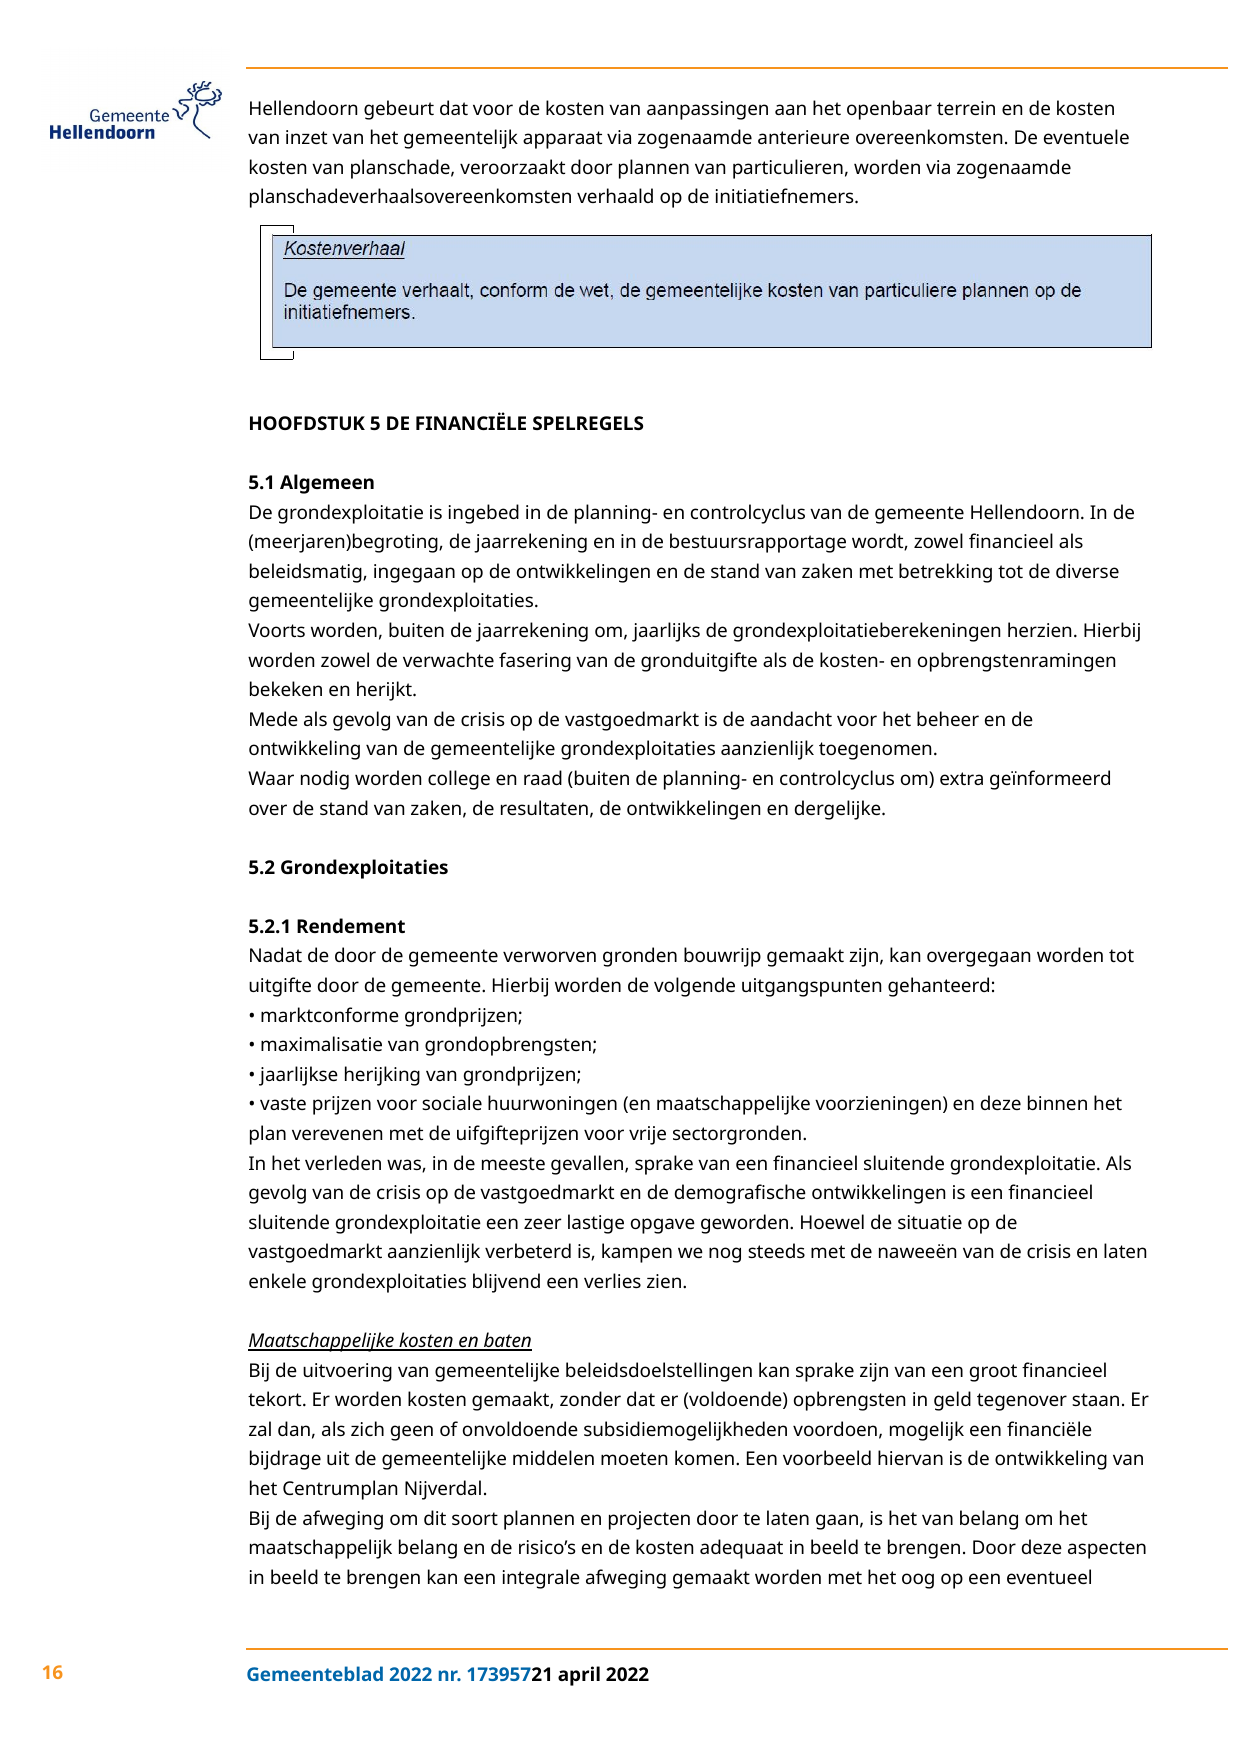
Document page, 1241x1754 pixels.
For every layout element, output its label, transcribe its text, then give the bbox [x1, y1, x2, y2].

text Maatschappelijke kosten en baten [248, 1327, 1152, 1353]
text HOOFDSTUK 5 DE FINANCIËLE SPELREGELS [248, 410, 1152, 436]
text Bij de afweging om dit soort plannen en projecten door te laten gaan, is het van belang om het maatschappelijk belang en de risico’s en de kosten adequaat in beeld te brengen. Door deze aspecten in beeld te brengen kan een integrale afweging gemaakt worden met het oog op een eventueel [248, 1505, 1152, 1590]
text Hellendoorn gebeurt dat voor de kosten van aanpassingen aan het openbaar terrein en de kosten van inzet van het gemeentelijk apparaat via zogenaamde anterieure overeenkomsten. De eventuele kosten van planschade, veroorzaakt door plannen van particulieren, worden via zogenaamde planschadeverhaalsovereenkomsten verhaald op de initiatiefnemers. [248, 95, 1152, 209]
picture [41, 47, 231, 172]
text Waar nodig worden college en raad (buiten de planning- en controlcyclus om) extra geïnformeerd over de stand van zaken, de resultaten, de ontwikkelingen en dergelijke. [248, 765, 1152, 821]
text 5.2 Grondexploitaties [248, 854, 1152, 880]
text In het verleden was, in de meeste gevallen, sprake van een financieel sluitende grondexploitatie. Als gevolg van de crisis op de vastgoedmarkt en de demografische ontwikkelingen is een financieel sluitende grondexploitatie een zeer lastige opgave geworden. Hoewel de situatie op de vastgoedmarkt aanzienlijk verbeterd is, kampen we nog steeds met de naweeën van de crisis en laten enkele grondexploitaties blijvend een verlies zien. [248, 1150, 1152, 1294]
text Bij de uitvoering van gemeentelijke beleidsdoelstellingen kan sprake zijn van een groot financieel tekort. Er worden kosten gemaakt, zonder dat er (voldoende) opbrengsten in geld tegenover staan. Er zal dan, als zich geen of onvoldoende subsidiemogelijkheden voordoen, mogelijk een financiële bijdrage uit de gemeentelijke middelen moeten komen. Een voorbeeld hiervan is de ontwikkeling van het Centrumplan Nijverdal. [248, 1357, 1152, 1501]
text • vaste prijzen voor sociale huurwoningen (en maatschappelijke voorzieningen) en deze binnen het plan verevenen met de uifgifteprijzen voor vrije sectorgronden. [248, 1091, 1152, 1146]
text De grondexploitatie is ingebed in de planning- en controlcyclus van de gemeente Hellendoorn. In de (meerjaren)begroting, de jaarrekening en in de bestuursrapportage wordt, zowel financieel als beleidsmatig, ingegaan op de ontwikkelingen en de stand van zaken met betrekking tot de diverse gemeentelijke grondexploitaties. [248, 499, 1152, 613]
text Voorts worden, buiten de jaarrekening om, jaarlijks de grondexploitatieberekeningen herzien. Hierbij worden zowel de verwachte fasering van de gronduitgifte als de kosten- en opbrengstenramingen bekeken en herijkt. [248, 617, 1152, 702]
text 5.2.1 Rendement [248, 913, 1152, 939]
picture [268, 233, 1155, 351]
text Nadat de door de gemeente verworven gronden bouwrijp gemaakt zijn, kan overgegaan worden tot uitgifte door de gemeente. Hierbij worden de volgende uitgangspunten gehanteerd: [248, 943, 1152, 998]
text 5.1 Algemeen [248, 469, 1152, 495]
text Mede als gevolg van de crisis op de vastgoedmarkt is de aandacht voor het beheer en de ontwikkeling van de gemeentelijke grondexploitaties aanzienlijk toegenomen. [248, 706, 1152, 761]
text • jaarlijkse herijking van grondprijzen; [248, 1061, 1152, 1087]
text • maximalisatie van grondopbrengsten; [248, 1031, 1152, 1057]
text • marktconforme grondprijzen; [248, 1002, 1152, 1028]
